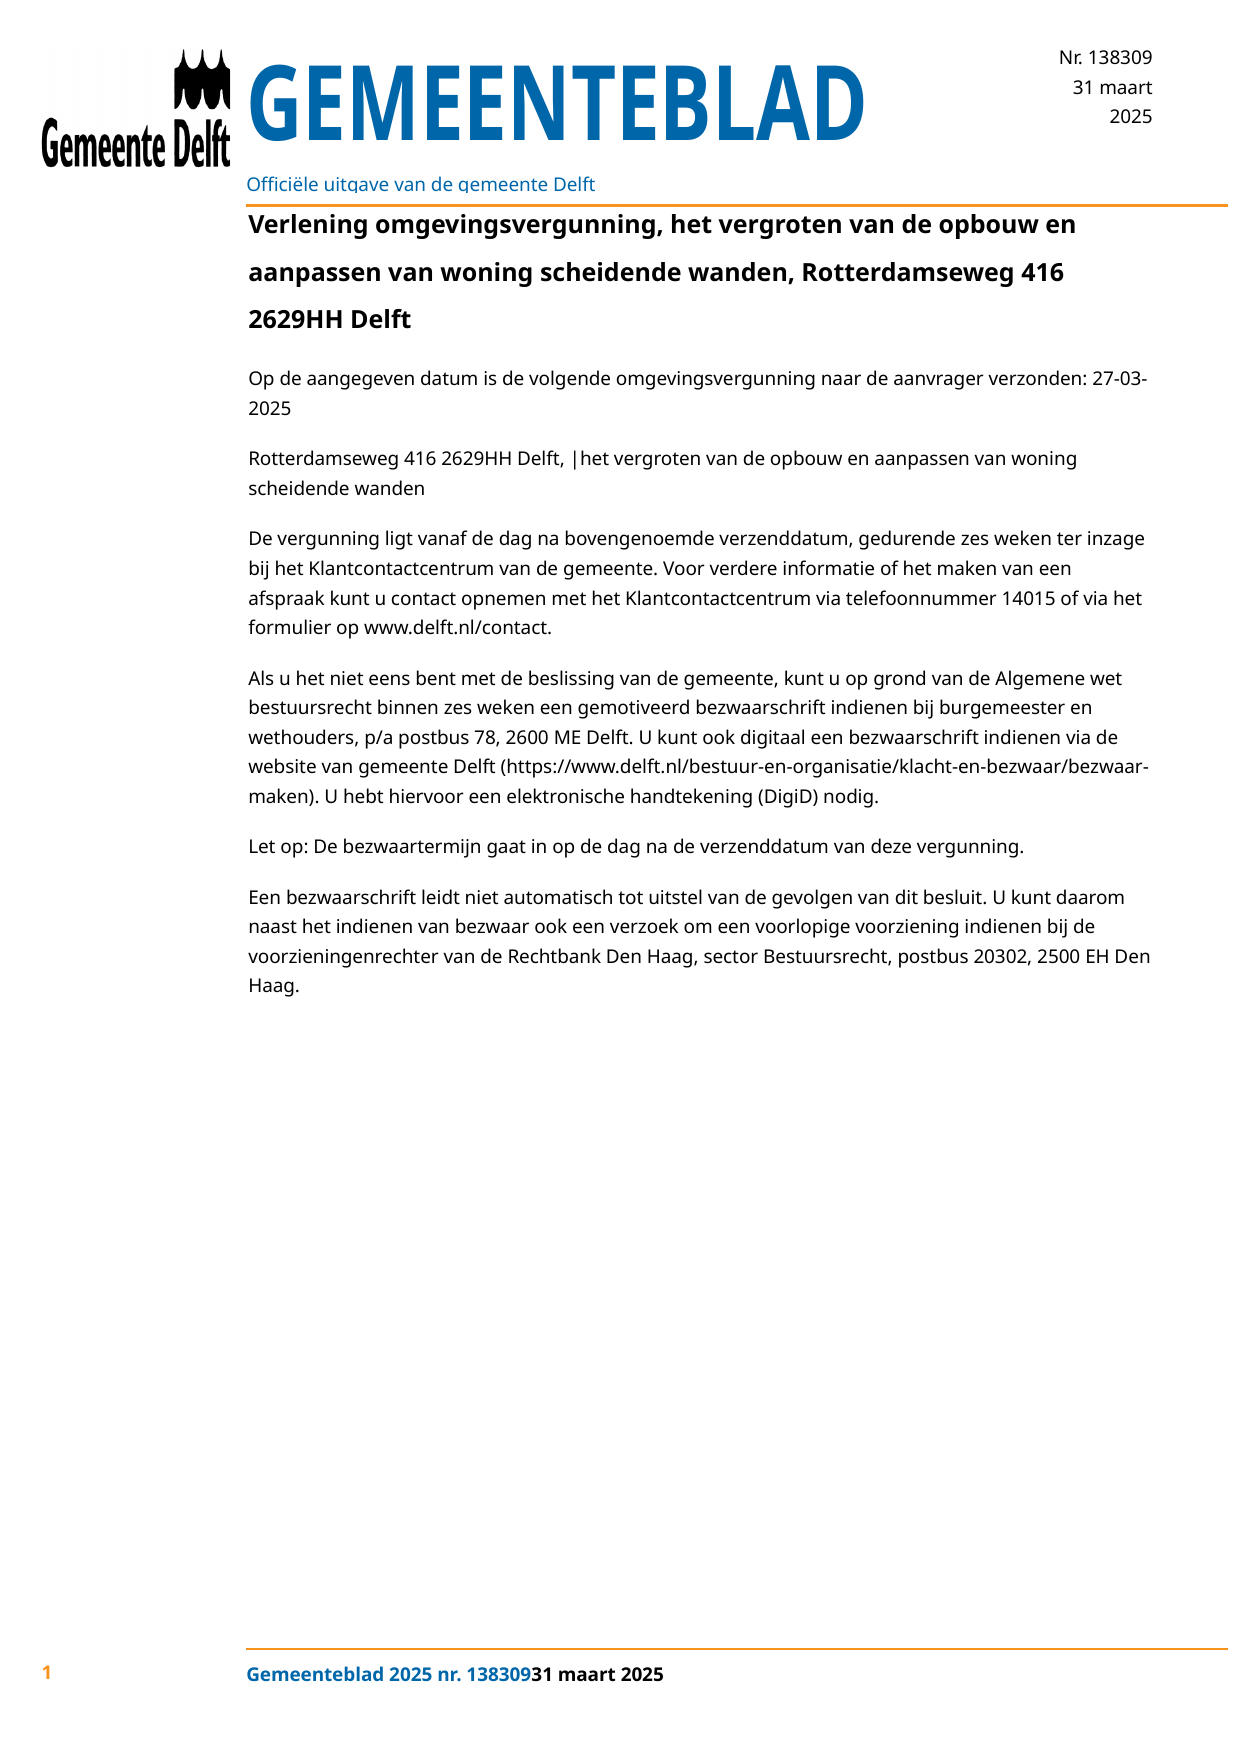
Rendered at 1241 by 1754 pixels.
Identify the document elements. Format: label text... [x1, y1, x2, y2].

text Op de aangegeven datum is de volgende omgevingsvergunning naar de aanvrager verzonden: 27-03-2025 [248, 366, 1152, 421]
text Als u het niet eens bent met de beslissing van de gemeente, kunt u op grond van de Algemene wet bestuursrecht binnen zes weken een gemotiveerd bezwaarschrift indienen bij burgemeester en wethouders, p/a postbus 78, 2600 ME Delft. U kunt ook digitaal een bezwaarschrift indienen via de website van gemeente Delft (https://www.delft.nl/bestuur-en-organisatie/klacht-en-bezwaar/bezwaar-maken). U hebt hiervoor een elektronische handtekening (DigiD) nodig. [248, 665, 1152, 809]
text Let op: De bezwaartermijn gaat in op de dag na de verzenddatum van deze vergunning. [248, 833, 1152, 859]
text Verlening omgevingsvergunning, het vergroten van de opbouw en aanpassen van woning scheidende wanden, Rotterdamseweg 416 2629HH Delft [248, 207, 1152, 336]
text De vergunning ligt vanaf de dag na bovengenoemde verzenddatum, gedurende zes weken ter inzage bij het Klantcontactcentrum van de gemeente. Voor verdere informatie of het maken van een afspraak kunt u contact opnemen met het Klantcontactcentrum via telefoonnummer 14015 of via het formulier op www.delft.nl/contact. [248, 526, 1152, 640]
picture [41, 47, 231, 172]
text Rotterdamseweg 416 2629HH Delft, |het vergroten van de opbouw en aanpassen van woning scheidende wanden [248, 446, 1152, 501]
text Een bezwaarschrift leidt niet automatisch tot uitstel van de gevolgen van dit besluit. U kunt daarom naast het indienen van bezwaar ook een verzoek om een voorlopige voorziening indienen bij de voorzieningenrechter van de Rechtbank Den Haag, sector Bestuursrecht, postbus 20302, 2500 EH Den Haag. [248, 884, 1152, 998]
